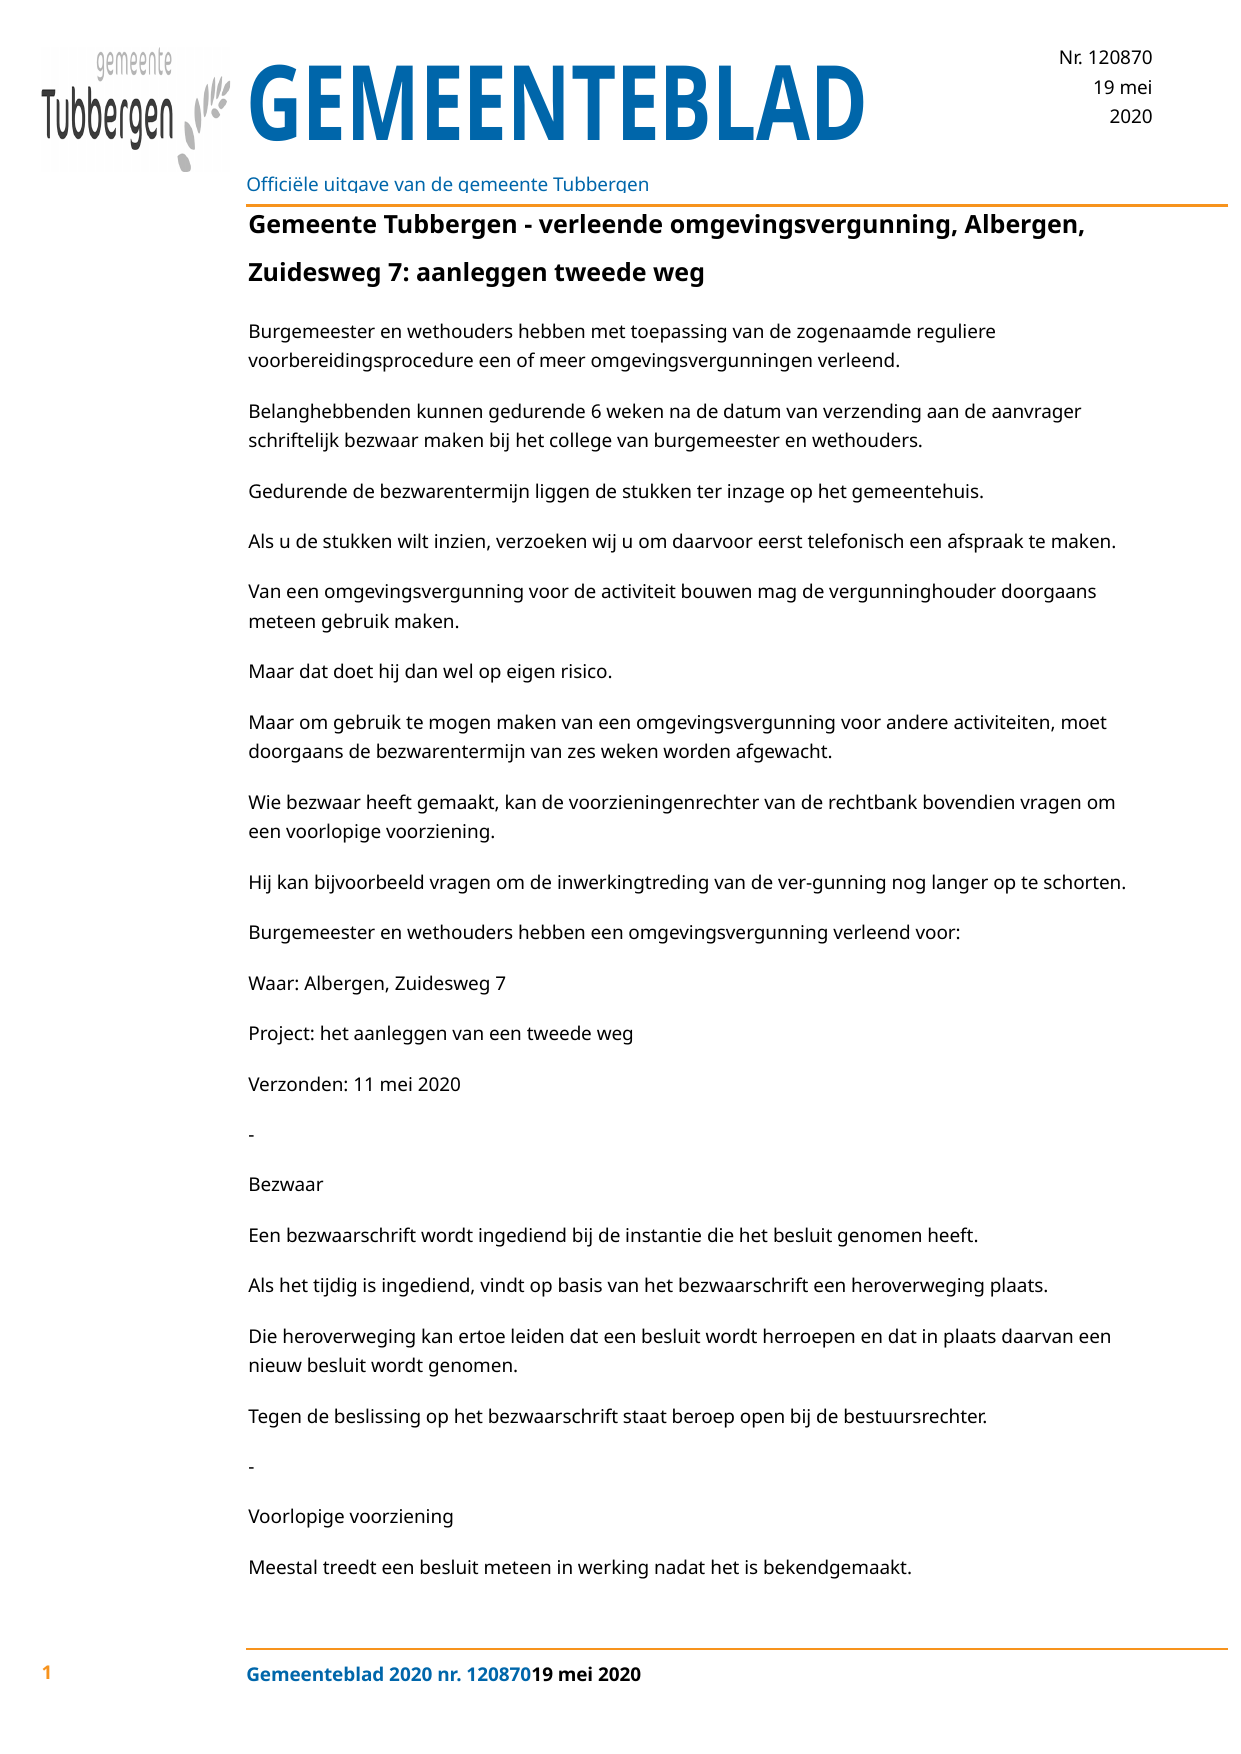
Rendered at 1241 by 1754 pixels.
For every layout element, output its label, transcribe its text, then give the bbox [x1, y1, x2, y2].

text Hij kan bijvoorbeeld vragen om de inwerkingtreding van de ver-gunning nog langer op te schorten. [248, 869, 1152, 895]
text Project: het aanleggen van een tweede weg [248, 1020, 1152, 1046]
text Burgemeester en wethouders hebben met toepassing van de zogenaamde reguliere voorbereidingsprocedure een of meer omgevingsvergunningen verleend. [248, 318, 1152, 373]
text Gedurende de bezwarentermijn liggen de stukken ter inzage op het gemeentehuis. [248, 478, 1152, 504]
text Een bezwaarschrift wordt ingediend bij de instantie die het besluit genomen heeft. [248, 1222, 1152, 1248]
text Verzonden: 11 mei 2020 [248, 1071, 1152, 1097]
text - [248, 1121, 1152, 1147]
text Voorlopige voorziening [248, 1504, 1152, 1529]
text Gemeente Tubbergen - verleende omgevingsvergunning, Albergen, Zuidesweg 7: aanleggen tweede weg [248, 207, 1152, 288]
text Burgemeester en wethouders hebben een omgevingsvergunning verleend voor: [248, 919, 1152, 945]
text Wie bezwaar heeft gemaakt, kan de voorzieningenrechter van de rechtbank bovendien vragen om een voorlopige voorziening. [248, 789, 1152, 844]
text Die heroverweging kan ertoe leiden dat een besluit wordt herroepen en dat in plaats daarvan een nieuw besluit wordt genomen. [248, 1323, 1152, 1378]
text - [248, 1453, 1152, 1479]
text Bezwaar [248, 1172, 1152, 1197]
text Maar om gebruik te mogen maken van een omgevingsvergunning voor andere activiteiten, moet doorgaans de bezwarentermijn van zes weken worden afgewacht. [248, 709, 1152, 764]
text Waar: Albergen, Zuidesweg 7 [248, 970, 1152, 996]
text Als u de stukken wilt inzien, verzoeken wij u om daarvoor eerst telefonisch een afspraak te maken. [248, 528, 1152, 554]
text Meestal treedt een besluit meteen in werking nadat het is bekendgemaakt. [248, 1554, 1152, 1580]
picture [41, 47, 231, 172]
text Als het tijdig is ingediend, vindt op basis van het bezwaarschrift een heroverweging plaats. [248, 1272, 1152, 1298]
text Belanghebbenden kunnen gedurende 6 weken na de datum van verzending aan de aanvrager schriftelijk bezwaar maken bij het college van burgemeester en wethouders. [248, 398, 1152, 453]
text Van een omgevingsvergunning voor de activiteit bouwen mag de vergunninghouder doorgaans meteen gebruik maken. [248, 579, 1152, 634]
text Tegen de beslissing op het bezwaarschrift staat beroep open bij de bestuursrechter. [248, 1403, 1152, 1429]
text Maar dat doet hij dan wel op eigen risico. [248, 659, 1152, 684]
